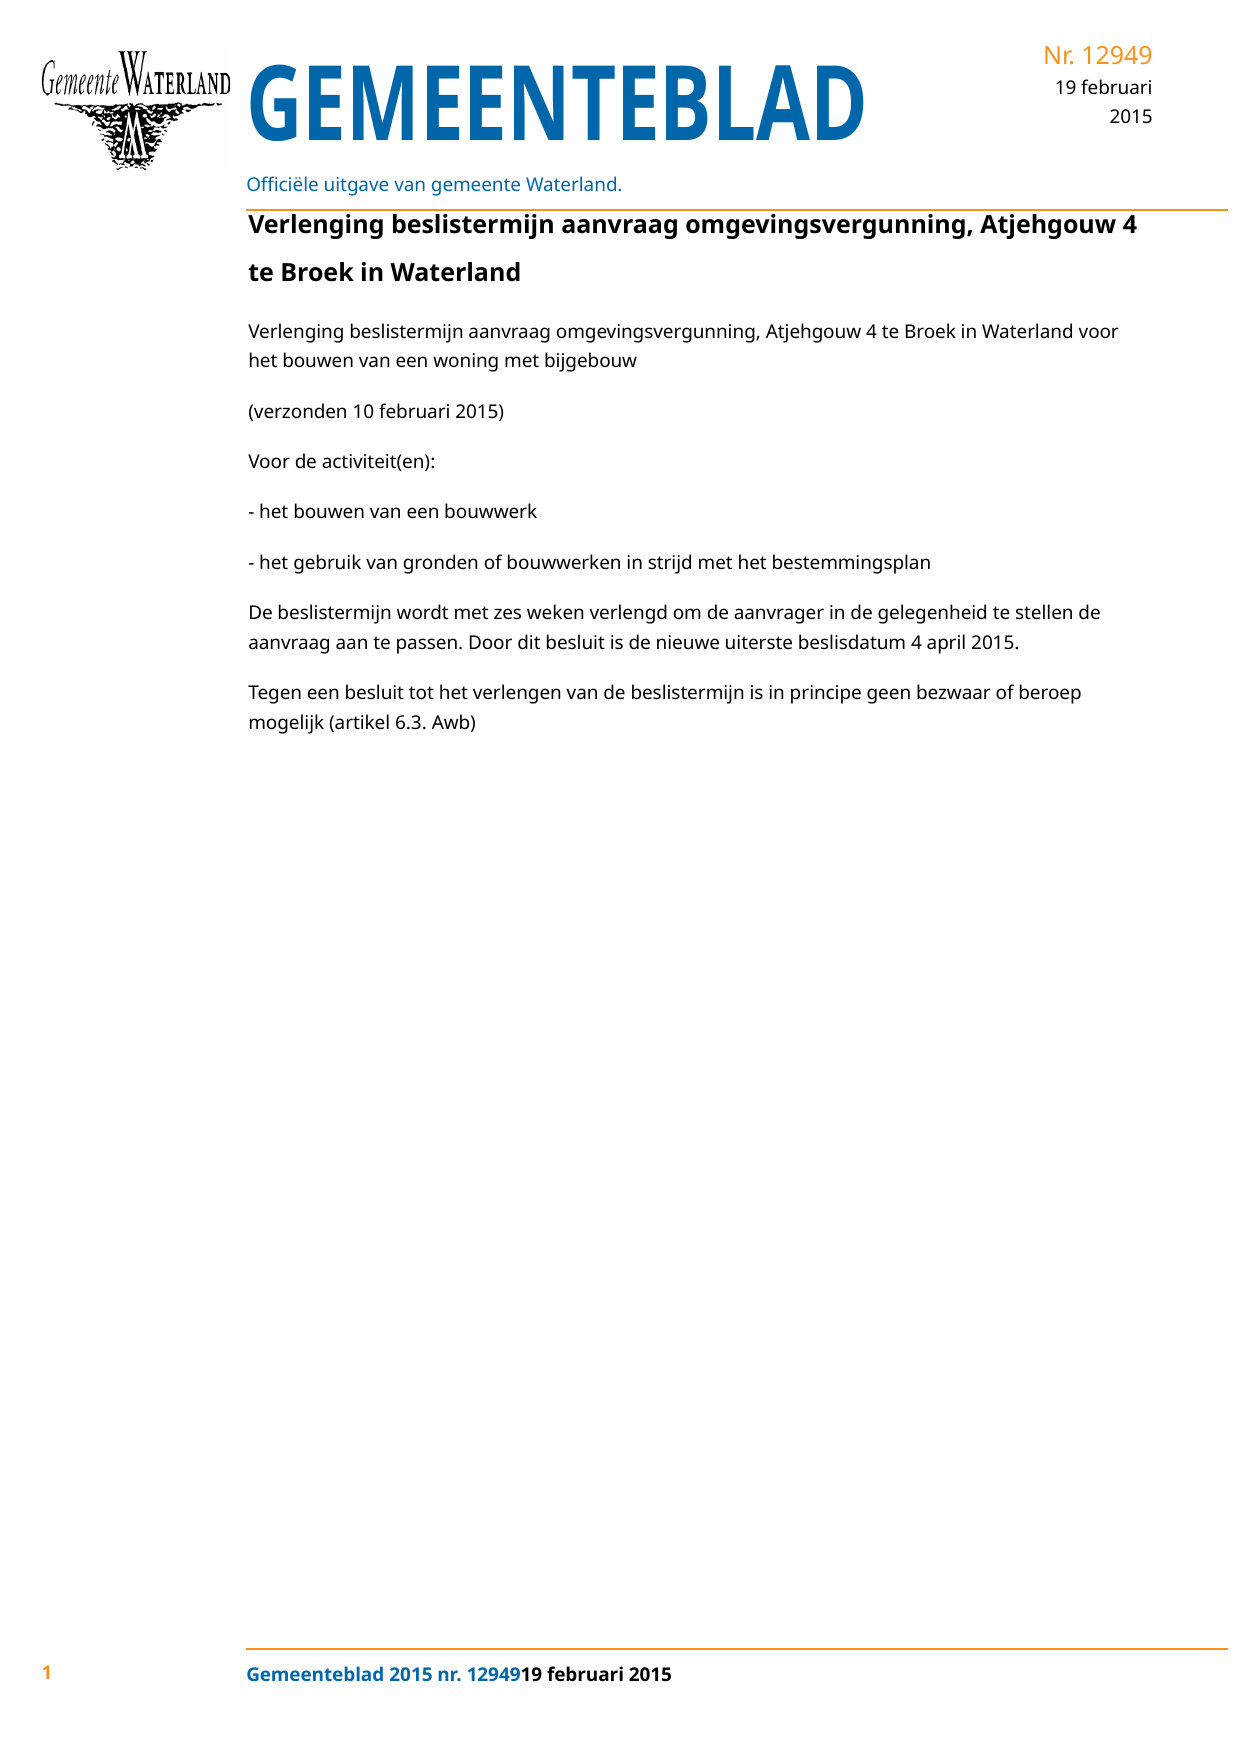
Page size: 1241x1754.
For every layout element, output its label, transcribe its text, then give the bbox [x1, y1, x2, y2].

text Voor de activiteit(en): [248, 448, 1152, 474]
text - het bouwen van een bouwwerk [248, 499, 1152, 524]
text De beslistermijn wordt met zes weken verlengd om de aanvrager in de gelegenheid te stellen de aanvraag aan te passen. Door dit besluit is de nieuwe uiterste beslisdatum 4 april 2015. [248, 599, 1152, 655]
text Verlenging beslistermijn aanvraag omgevingsvergunning, Atjehgouw 4 te Broek in Waterland voor het bouwen van een woning met bijgebouw [248, 318, 1152, 373]
text Tegen een besluit tot het verlengen van de beslistermijn is in principe geen bezwaar of beroep mogelijk (artikel 6.3. Awb) [248, 679, 1152, 735]
text Verlenging beslistermijn aanvraag omgevingsvergunning, Atjehgouw 4 te Broek in Waterland [248, 211, 1152, 288]
picture [41, 47, 231, 172]
text (verzonden 10 februari 2015) [248, 398, 1152, 424]
text - het gebruik van gronden of bouwwerken in strijd met het bestemmingsplan [248, 549, 1152, 575]
